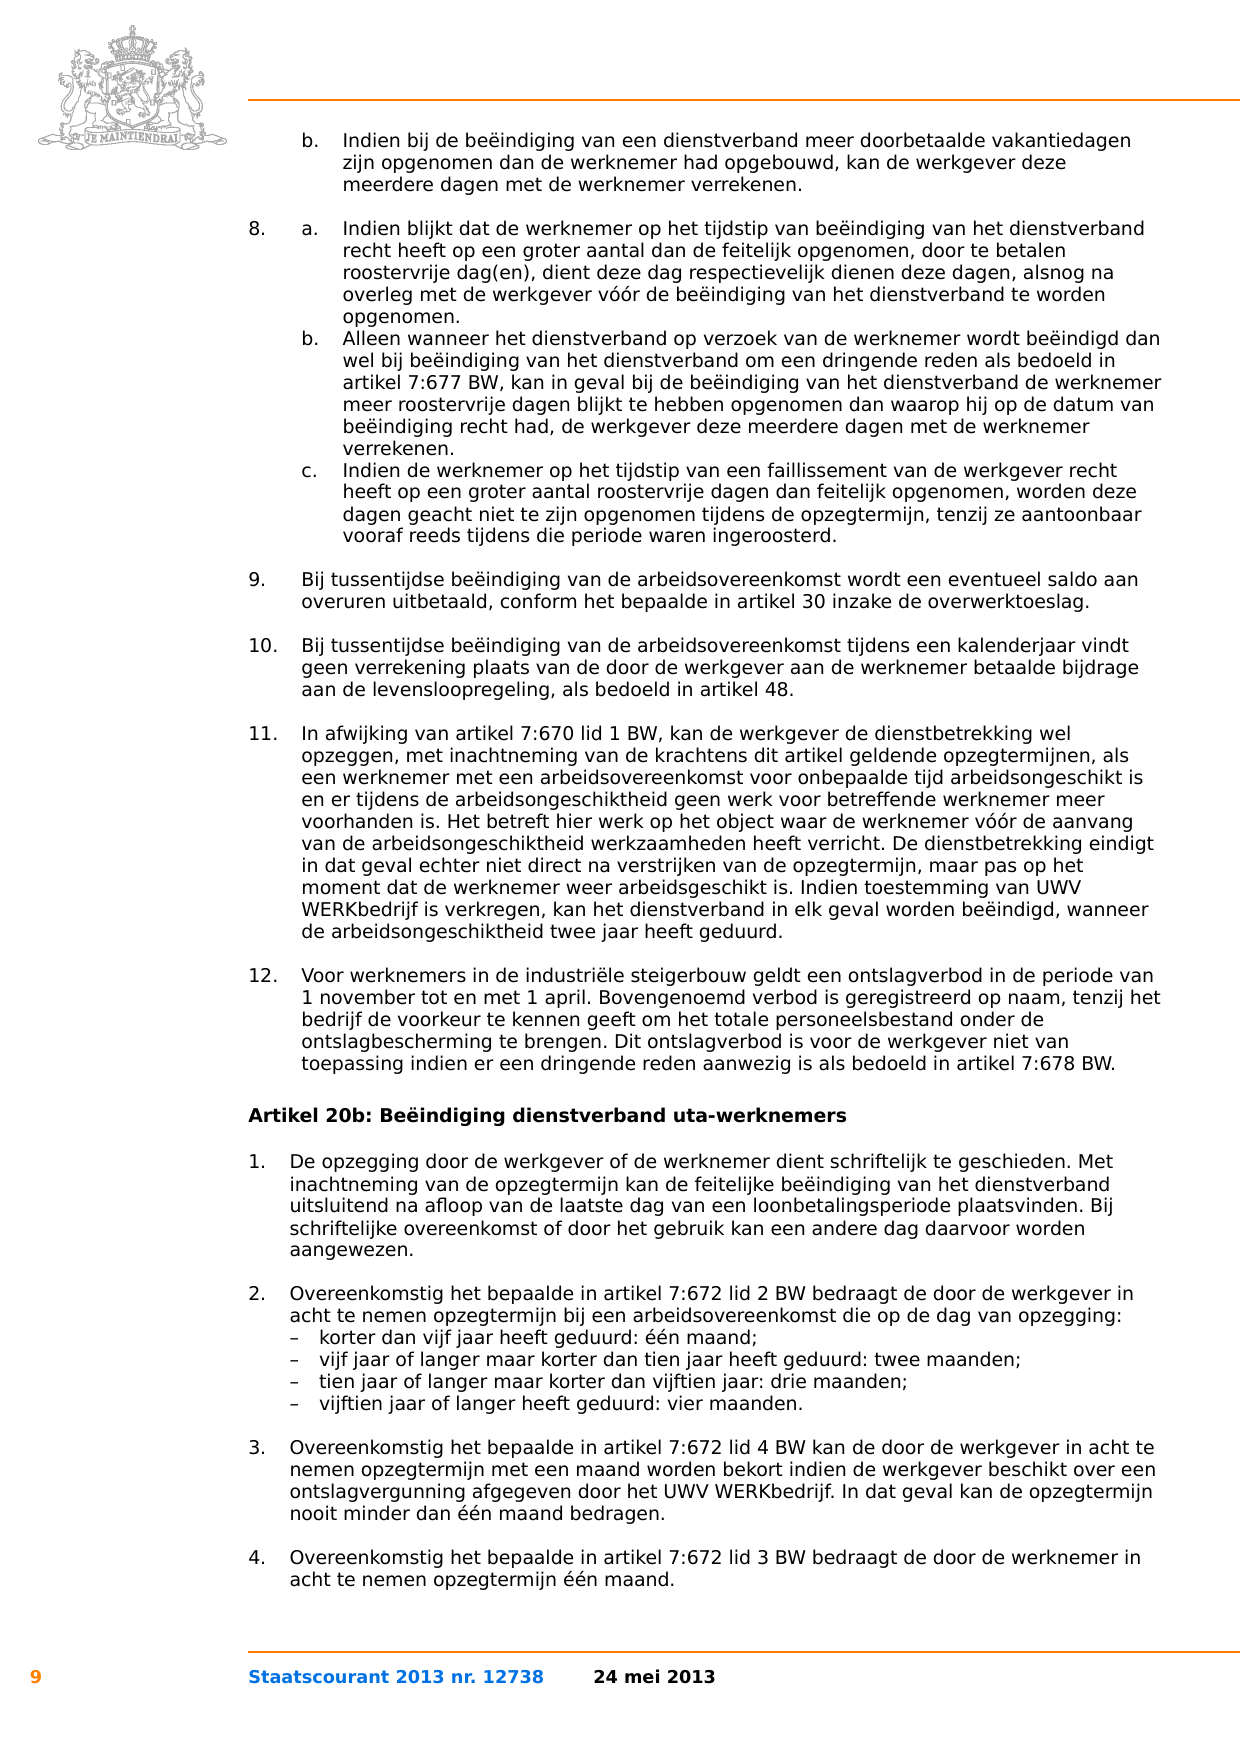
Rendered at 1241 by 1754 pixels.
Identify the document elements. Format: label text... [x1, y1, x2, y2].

text – tien jaar of langer maar korter dan vijftien jaar: drie maanden; [289, 1371, 1163, 1393]
text – vijftien jaar of langer heeft geduurd: vier maanden. [289, 1393, 1163, 1415]
text c. Indien de werknemer op het tijdstip van een faillissement van de werkgever recht heeft op een groter aantal roostervrije dagen dan feitelijk opgenomen, worden deze dagen geacht niet te zijn opgenomen tijdens de opzegtermijn, tenzij ze aantoonbaar vooraf reeds tijdens die periode waren ingeroosterd. [301, 459, 1163, 547]
text 11. In afwijking van artikel 7:670 lid 1 BW, kan de werkgever de dienstbetrekking wel opzeggen, met inachtneming van de krachtens dit artikel geldende opzegtermijnen, als een werknemer met een arbeidsovereenkomst voor onbepaalde tijd arbeidsongeschikt is en er tijdens de arbeidsongeschiktheid geen werk voor betreffende werknemer meer voorhanden is. Het betreft hier werk op het object waar de werknemer vóór de aanvang van de arbeidsongeschiktheid werkzaamheden heeft verricht. De dienstbetrekking eindigt in dat geval echter niet direct na verstrijken van de opzegtermijn, maar pas op het moment dat de werknemer weer arbeidsgeschikt is. Indien toestemming van UWV WERKbedrijf is verkregen, kan het dienstverband in elk geval worden beëindigd, wanneer de arbeidsongeschiktheid twee jaar heeft geduurd. [248, 723, 1163, 943]
text 1. De opzegging door de werkgever of de werknemer dient schriftelijk te geschieden. Met inachtneming van de opzegtermijn kan de feitelijke beëindiging van het dienstverband uitsluitend na afloop van de laatste dag van een loonbetalingsperiode plaatsvinden. Bij schriftelijke overeenkomst of door het gebruik kan een andere dag daarvoor worden aangewezen. [248, 1151, 1163, 1261]
text 4. Overeenkomstig het bepaalde in artikel 7:672 lid 3 BW bedraagt de door de werknemer in acht te nemen opzegtermijn één maand. [248, 1547, 1163, 1591]
text b. Alleen wanneer het dienstverband op verzoek van de werknemer wordt beëindigd dan wel bij beëindiging van het dienstverband om een dringende reden als bedoeld in artikel 7:677 BW, kan in geval bij de beëindiging van het dienstverband de werknemer meer roostervrije dagen blijkt te hebben opgenomen dan waarop hij op de datum van beëindiging recht had, de werkgever deze meerdere dagen met de werknemer verrekenen. [301, 328, 1163, 459]
text – korter dan vijf jaar heeft geduurd: één maand; [289, 1327, 1163, 1349]
text 10. Bij tussentijdse beëindiging van de arbeidsovereenkomst tijdens een kalenderjaar vindt geen verrekening plaats van de door de werkgever aan de werknemer betaalde bijdrage aan de levensloopregeling, als bedoeld in artikel 48. [248, 635, 1163, 701]
text 12. Voor werknemers in de industriële steigerbouw geldt een ontslagverbod in de periode van 1 november tot en met 1 april. Bovengenoemd verbod is geregistreerd op naam, tenzij het bedrijf de voorkeur te kennen geeft om het totale personeelsbestand onder de ontslagbescherming te brengen. Dit ontslagverbod is voor de werkgever niet van toepassing indien er een dringende reden aanwezig is als bedoeld in artikel 7:678 BW. [248, 964, 1163, 1074]
text – vijf jaar of langer maar korter dan tien jaar heeft geduurd: twee maanden; [289, 1349, 1163, 1371]
picture [38, 25, 227, 150]
text 2. Overeenkomstig het bepaalde in artikel 7:672 lid 2 BW bedraagt de door de werkgever in acht te nemen opzegtermijn bij een arbeidsovereenkomst die op de dag van opzegging: [248, 1283, 1163, 1327]
subtitle Artikel 20b: Beëindiging dienstverband uta-werknemers [248, 1104, 1163, 1126]
text 9. Bij tussentijdse beëindiging van de arbeidsovereenkomst wordt een eventueel saldo aan overuren uitbetaald, conform het bepaalde in artikel 30 inzake de overwerktoeslag. [248, 569, 1163, 613]
text 8. a. Indien blijkt dat de werknemer op het tijdstip van beëindiging van het dienstverband recht heeft op een groter aantal dan de feitelijk opgenomen, door te betalen roostervrije dag(en), dient deze dag respectievelijk dienen deze dagen, alsnog na overleg met de werkgever vóór de beëindiging van het dienstverband te worden opgenomen. [248, 218, 1163, 328]
text 3. Overeenkomstig het bepaalde in artikel 7:672 lid 4 BW kan de door de werkgever in acht te nemen opzegtermijn met een maand worden bekort indien de werkgever beschikt over een ontslagvergunning afgegeven door het UWV WERKbedrijf. In dat geval kan de opzegtermijn nooit minder dan één maand bedragen. [248, 1437, 1163, 1525]
text b. Indien bij de beëindiging van een dienstverband meer doorbetaalde vakantiedagen zijn opgenomen dan de werknemer had opgebouwd, kan de werkgever deze meerdere dagen met de werknemer verrekenen. [301, 130, 1163, 196]
